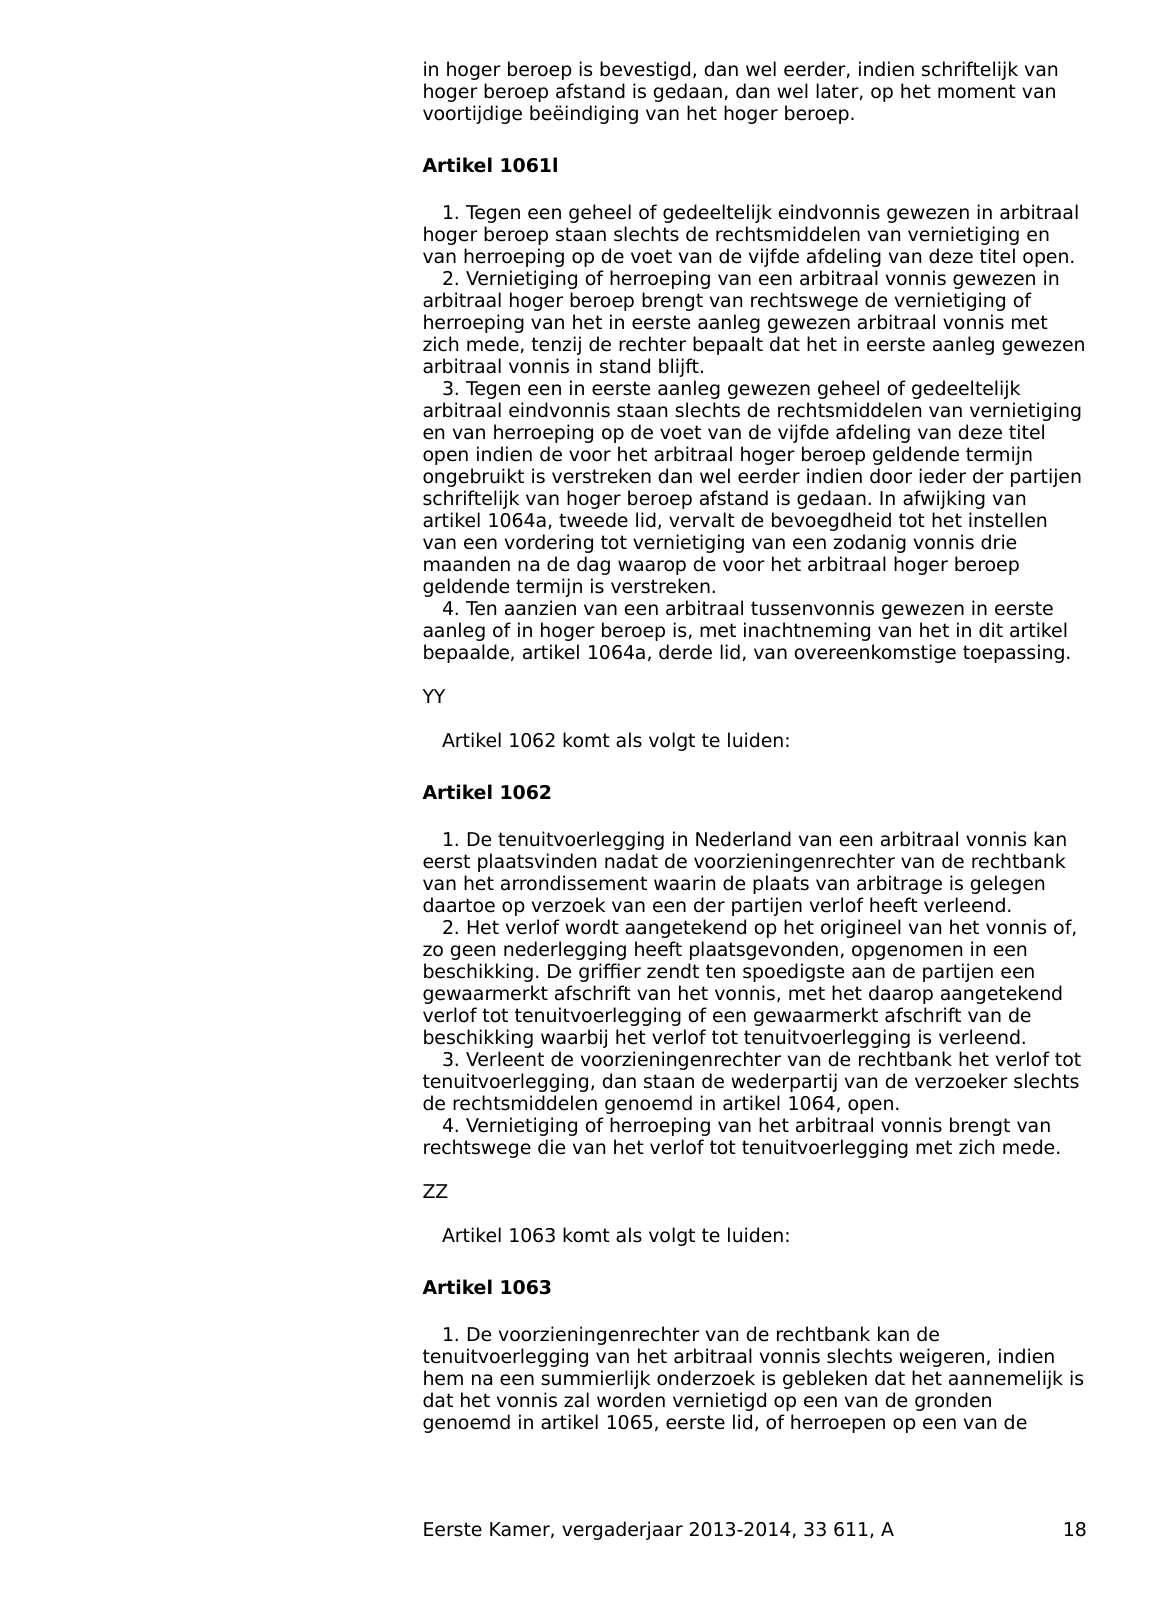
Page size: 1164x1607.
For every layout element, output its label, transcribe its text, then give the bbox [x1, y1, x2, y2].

text 4. Vernietiging of herroeping van het arbitraal vonnis brengt van rechtswege die van het verlof tot tenuitvoerlegging met zich mede. [422, 1114, 1087, 1158]
text Artikel 1062 komt als volgt te luiden: [422, 730, 1087, 752]
subtitle Artikel 1062 [422, 782, 1087, 804]
subtitle Artikel 1061l [422, 155, 1087, 177]
text YY [422, 686, 1087, 708]
text 2. Vernietiging of herroeping van een arbitraal vonnis gewezen in arbitraal hoger beroep brengt van rechtswege de vernietiging of herroeping van het in eerste aanleg gewezen arbitraal vonnis met zich mede, tenzij de rechter bepaalt dat het in eerste aanleg gewezen arbitraal vonnis in stand blijft. [422, 268, 1087, 378]
text 1. Tegen een geheel of gedeeltelijk eindvonnis gewezen in arbitraal hoger beroep staan slechts de rechtsmiddelen van vernietiging en van herroeping op de voet van de vijfde afdeling van deze titel open. [422, 202, 1087, 268]
text 4. Ten aanzien van een arbitraal tussenvonnis gewezen in eerste aanleg of in hoger beroep is, met inachtneming van het in dit artikel bepaalde, artikel 1064a, derde lid, van overeenkomstige toepassing. [422, 598, 1087, 663]
text 1. De tenuitvoerlegging in Nederland van een arbitraal vonnis kan eerst plaatsvinden nadat de voorzieningenrechter van de rechtbank van het arrondissement waarin de plaats van arbitrage is gelegen daartoe op verzoek van een der partijen verlof heeft verleend. [422, 829, 1087, 917]
subtitle Artikel 1063 [422, 1277, 1087, 1299]
text 2. Het verlof wordt aangetekend op het origineel van het vonnis of, zo geen nederlegging heeft plaatsgevonden, opgenomen in een beschikking. De griffier zendt ten spoedigste aan de partijen een gewaarmerkt afschrift van het vonnis, met het daarop aangetekend verlof tot tenuitvoerlegging of een gewaarmerkt afschrift van de beschikking waarbij het verlof tot tenuitvoerlegging is verleend. [422, 917, 1087, 1049]
text 3. Tegen een in eerste aanleg gewezen geheel of gedeeltelijk arbitraal eindvonnis staan slechts de rechtsmiddelen van vernietiging en van herroeping op de voet van de vijfde afdeling van deze titel open indien de voor het arbitraal hoger beroep geldende termijn ongebruikt is verstreken dan wel eerder indien door ieder der partijen schriftelijk van hoger beroep afstand is gedaan. In afwijking van artikel 1064a, tweede lid, vervalt de bevoegdheid tot het instellen van een vordering tot vernietiging van een zodanig vonnis drie maanden na de dag waarop de voor het arbitraal hoger beroep geldende termijn is verstreken. [422, 378, 1087, 598]
text 3. Verleent de voorzieningenrechter van de rechtbank het verlof tot tenuitvoerlegging, dan staan de wederpartij van de verzoeker slechts de rechtsmiddelen genoemd in artikel 1064, open. [422, 1049, 1087, 1114]
text ZZ [422, 1181, 1087, 1203]
text in hoger beroep is bevestigd, dan wel eerder, indien schriftelijk van hoger beroep afstand is gedaan, dan wel later, op het moment van voortijdige beëindiging van het hoger beroep. [422, 59, 1087, 125]
text Artikel 1063 komt als volgt te luiden: [422, 1225, 1087, 1247]
text 1. De voorzieningenrechter van de rechtbank kan de tenuitvoerlegging van het arbitraal vonnis slechts weigeren, indien hem na een summierlijk onderzoek is gebleken dat het aannemelijk is dat het vonnis zal worden vernietigd op een van de gronden genoemd in artikel 1065, eerste lid, of herroepen op een van de [422, 1324, 1087, 1434]
